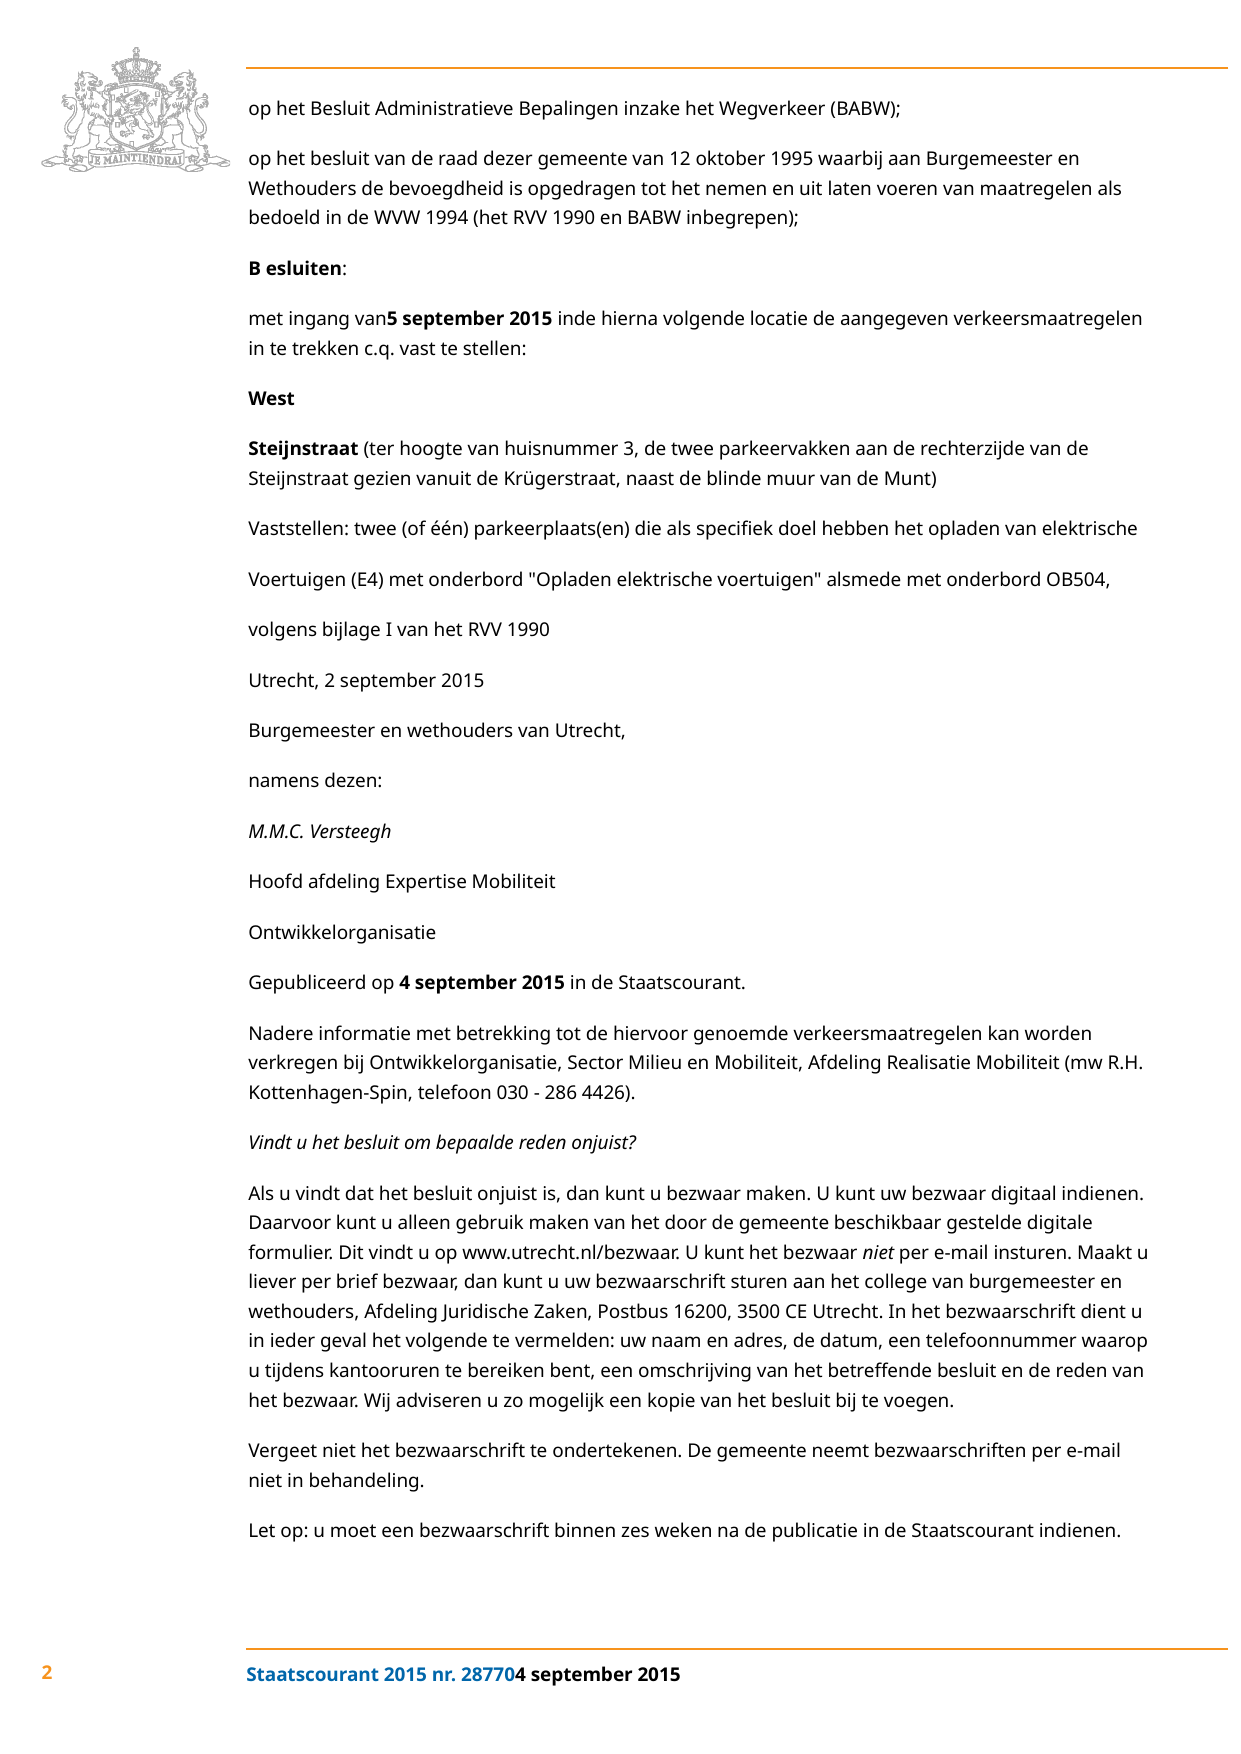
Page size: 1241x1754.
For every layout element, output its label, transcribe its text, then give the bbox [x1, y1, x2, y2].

text M.M.C. Versteegh [248, 818, 1152, 844]
text op het Besluit Administratieve Bepalingen inzake het Wegverkeer (BABW); [248, 95, 1152, 121]
text Vaststellen: twee (of één) parkeerplaats(en) die als specifiek doel hebben het opladen van elektrische [248, 516, 1152, 541]
text Hoofd afdeling Expertise Mobiliteit [248, 868, 1152, 894]
text namens dezen: [248, 768, 1152, 793]
text Vindt u het besluit om bepaalde reden onjuist? [248, 1129, 1152, 1155]
text B esluiten: [248, 255, 1152, 281]
text Let op: u moet een bezwaarschrift binnen zes weken na de publicatie in de Staatscourant indienen. [248, 1517, 1152, 1543]
text Gepubliceerd op 4 september 2015 in de Staatscourant. [248, 969, 1152, 995]
text Steijnstraat (ter hoogte van huisnummer 3, de twee parkeervakken aan de rechterzijde van de Steijnstraat gezien vanuit de Krügerstraat, naast de blinde muur van de Munt) [248, 436, 1152, 491]
text met ingang van5 september 2015 inde hierna volgende locatie de aangegeven verkeersmaatregelen in te trekken c.q. vast te stellen: [248, 305, 1152, 361]
picture [41, 47, 231, 172]
text volgens bijlage I van het RVV 1990 [248, 616, 1152, 642]
text Als u vindt dat het besluit onjuist is, dan kunt u bezwaar maken. U kunt uw bezwaar digitaal indienen. Daarvoor kunt u alleen gebruik maken van het door de gemeente beschikbaar gestelde digitale formulier. Dit vindt u op www.utrecht.nl/bezwaar. U kunt het bezwaar niet per e-mail insturen. Maakt u liever per brief bezwaar, dan kunt u uw bezwaarschrift sturen aan het college van burgemeester en wethouders, Afdeling Juridische Zaken, Postbus 16200, 3500 CE Utrecht. In het bezwaarschrift dient u in ieder geval het volgende te vermelden: uw naam en adres, de datum, een telefoonnummer waarop u tijdens kantooruren te bereiken bent, een omschrijving van het betreffende besluit en de reden van het bezwaar. Wij adviseren u zo mogelijk een kopie van het besluit bij te voegen. [248, 1180, 1152, 1413]
text op het besluit van de raad dezer gemeente van 12 oktober 1995 waarbij aan Burgemeester en Wethouders de bevoegdheid is opgedragen tot het nemen en uit laten voeren van maatregelen als bedoeld in de WVW 1994 (het RVV 1990 en BABW inbegrepen); [248, 145, 1152, 230]
text Voertuigen (E4) met onderbord "Opladen elektrische voertuigen" alsmede met onderbord OB504, [248, 566, 1152, 592]
text Burgemeester en wethouders van Utrecht, [248, 717, 1152, 743]
text Nadere informatie met betrekking tot de hiervoor genoemde verkeersmaatregelen kan worden verkregen bij Ontwikkelorganisatie, Sector Milieu en Mobiliteit, Afdeling Realisatie Mobiliteit (mw R.H. Kottenhagen-Spin, telefoon 030 - 286 4426). [248, 1020, 1152, 1105]
text West [248, 385, 1152, 411]
text Utrecht, 2 september 2015 [248, 667, 1152, 693]
text Vergeet niet het bezwaarschrift te ondertekenen. De gemeente neemt bezwaarschriften per e-mail niet in behandeling. [248, 1437, 1152, 1493]
text Ontwikkelorganisatie [248, 919, 1152, 945]
